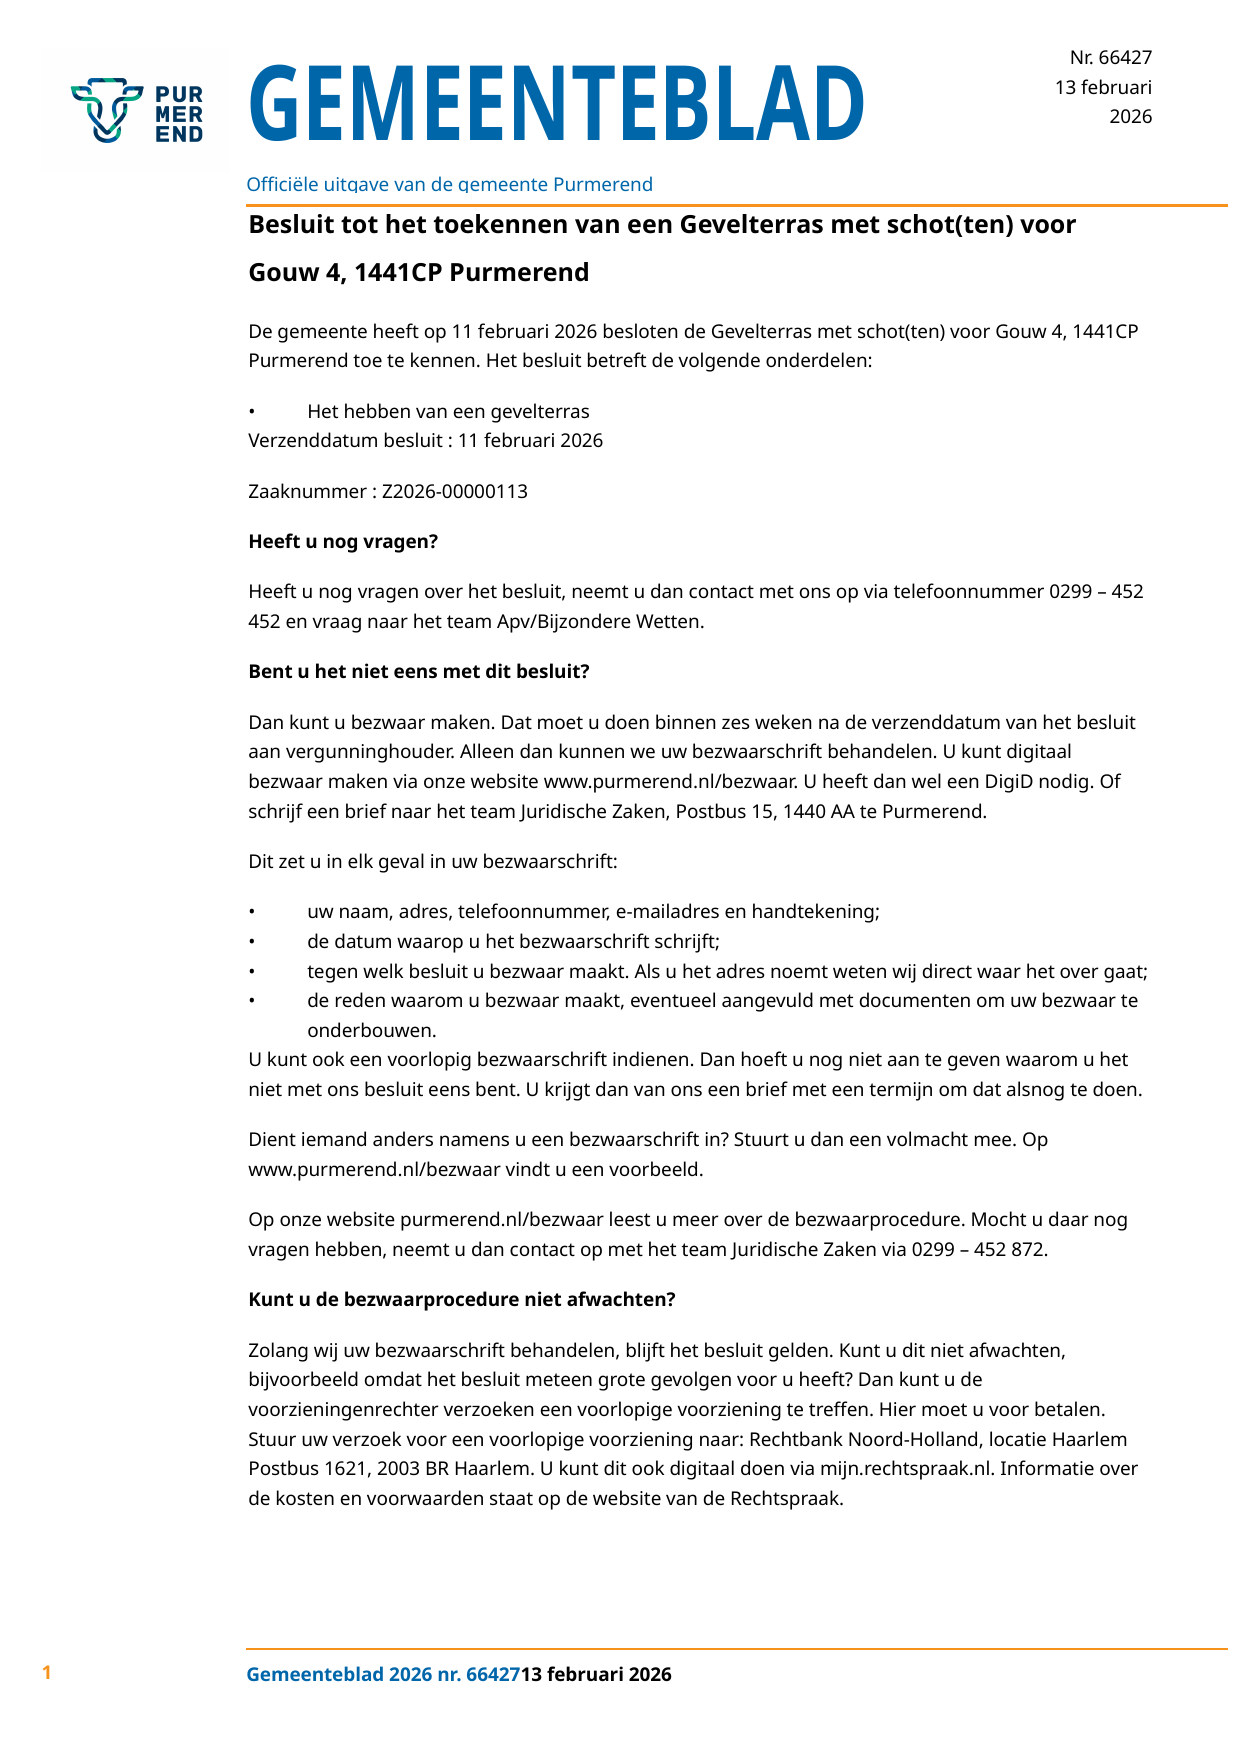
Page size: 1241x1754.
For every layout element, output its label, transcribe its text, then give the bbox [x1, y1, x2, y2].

list tegen welk besluit u bezwaar maakt. Als u het adres noemt weten wij direct waar het over gaat; [248, 958, 1152, 984]
text Op onze website purmerend.nl/bezwaar leest u meer over de bezwaarprocedure. Mocht u daar nog vragen hebben, neemt u dan contact op met het team Juridische Zaken via 0299 – 452 872. [248, 1207, 1152, 1262]
text Kunt u de bezwaarprocedure niet afwachten? [248, 1287, 1152, 1312]
text Dient iemand anders namens u een bezwaarschrift in? Stuurt u dan een volmacht mee. Op www.purmerend.nl/bezwaar vindt u een voorbeeld. [248, 1127, 1152, 1182]
text Heeft u nog vragen? [248, 528, 1152, 554]
list de datum waarop u het bezwaarschrift schrijft; [248, 928, 1152, 954]
list uw naam, adres, telefoonnummer, e-mailadres en handtekening; [248, 899, 1152, 924]
text Dan kunt u bezwaar maken. Dat moet u doen binnen zes weken na de verzenddatum van het besluit aan vergunninghouder. Alleen dan kunnen we uw bezwaarschrift behandelen. U kunt digitaal bezwaar maken via onze website www.purmerend.nl/bezwaar. U heeft dan wel een DigiD nodig. Of schrijf een brief naar het team Juridische Zaken, Postbus 15, 1440 AA te Purmerend. [248, 709, 1152, 824]
text U kunt ook een voorlopig bezwaarschrift indienen. Dan hoeft u nog niet aan te geven waarom u het niet met ons besluit eens bent. U krijgt dan van ons een brief met een termijn om dat alsnog te doen. [248, 1047, 1152, 1102]
text De gemeente heeft op 11 februari 2026 besloten de Gevelterras met schot(ten) voor Gouw 4, 1441CP Purmerend toe te kennen. Het besluit betreft de volgende onderdelen: [248, 318, 1152, 373]
text Heeft u nog vragen over het besluit, neemt u dan contact met ons op via telefoonnummer 0299 – 452 452 en vraag naar het team Apv/Bijzondere Wetten. [248, 579, 1152, 634]
list de reden waarom u bezwaar maakt, eventueel aangevuld met documenten om uw bezwaar te onderbouwen. [248, 987, 1152, 1043]
text Dit zet u in elk geval in uw bezwaarschrift: [248, 848, 1152, 874]
text Verzenddatum besluit : 11 februari 2026 [248, 427, 1152, 453]
text Bent u het niet eens met dit besluit? [248, 659, 1152, 684]
text Zaaknummer : Z2026-00000113 [248, 478, 1152, 504]
text Besluit tot het toekennen van een Gevelterras met schot(ten) voor Gouw 4, 1441CP Purmerend [248, 207, 1152, 288]
list Het hebben van een gevelterras [248, 398, 1152, 424]
picture [41, 47, 231, 172]
text Zolang wij uw bezwaarschrift behandelen, blijft het besluit gelden. Kunt u dit niet afwachten, bijvoorbeeld omdat het besluit meteen grote gevolgen voor u heeft? Dan kunt u de voorzieningenrechter verzoeken een voorlopige voorziening te treffen. Hier moet u voor betalen. Stuur uw verzoek voor een voorlopige voorziening naar: Rechtbank Noord-Holland, locatie Haarlem Postbus 1621, 2003 BR Haarlem. U kunt dit ook digitaal doen via mijn.rechtspraak.nl. Informatie over de kosten en voorwaarden staat op de website van de Rechtspraak. [248, 1337, 1152, 1511]
